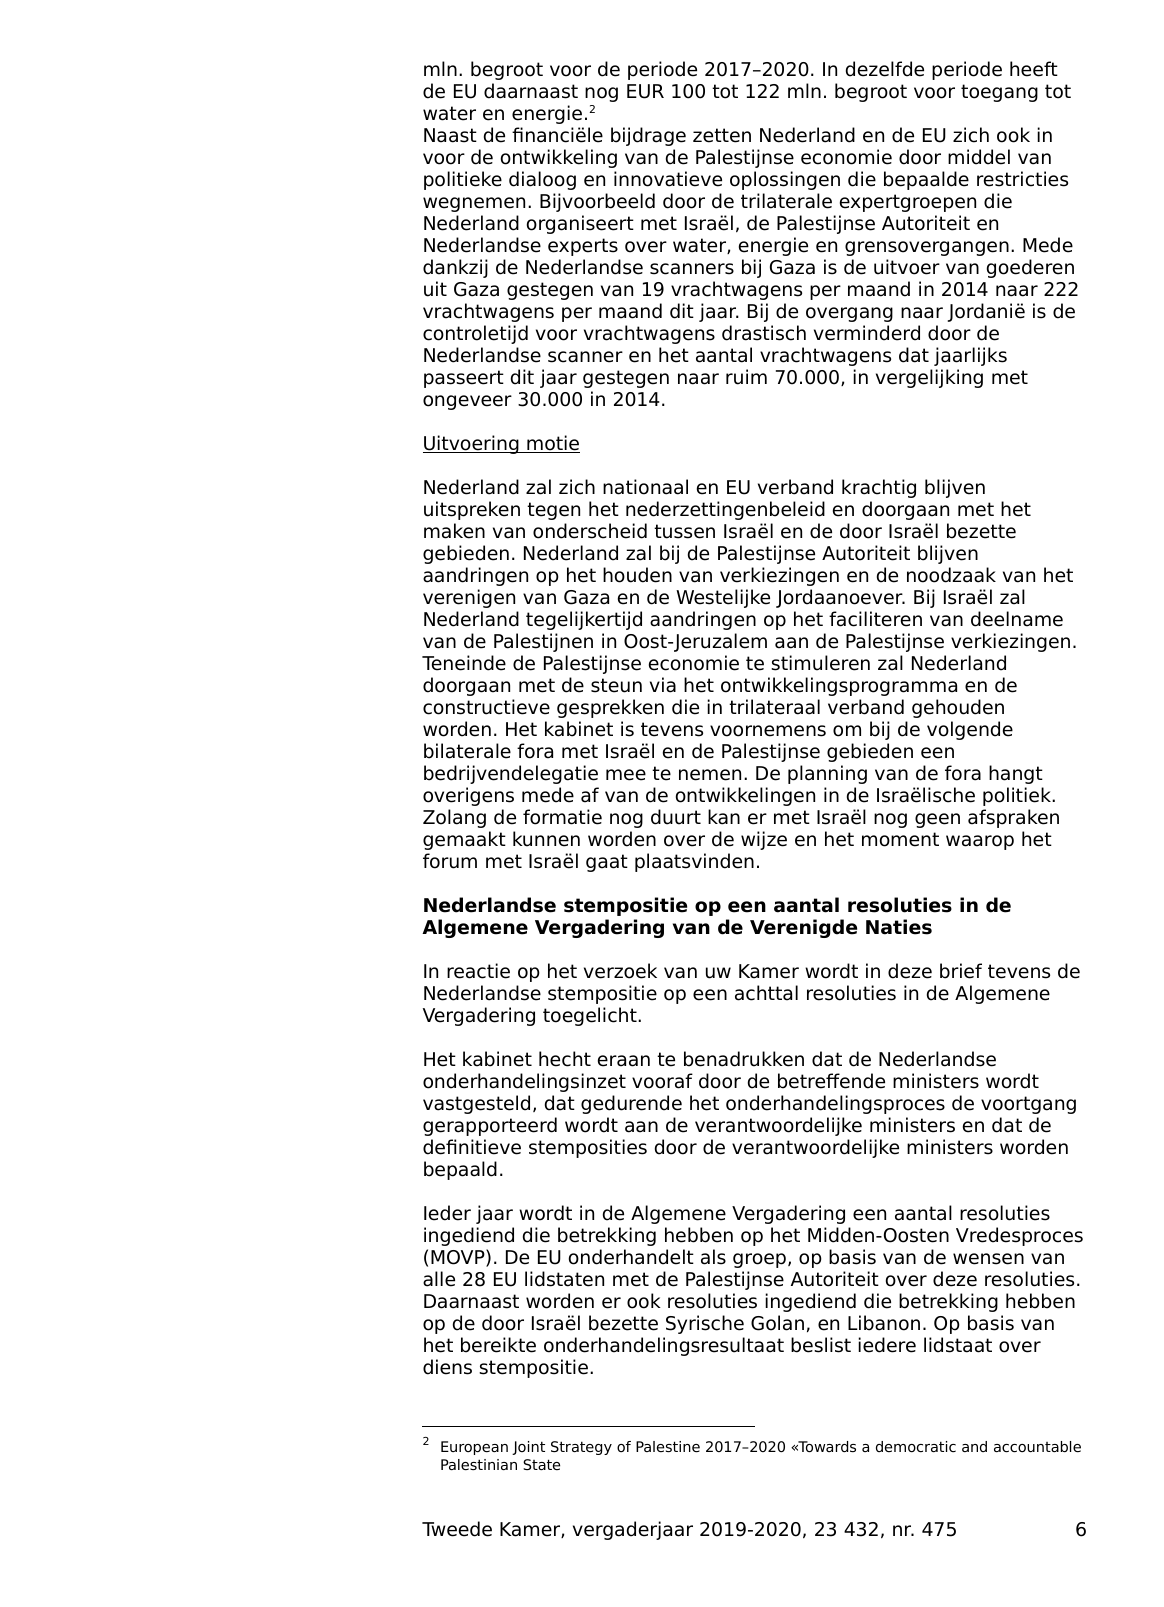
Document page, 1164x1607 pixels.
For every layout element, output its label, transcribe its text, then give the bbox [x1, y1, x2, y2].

text In reactie op het verzoek van uw Kamer wordt in deze brief tevens de Nederlandse stempositie op een achttal resoluties in de Algemene Vergadering toegelicht. [422, 961, 1087, 1027]
text Nederland zal zich nationaal en EU verband krachtig blijven uitspreken tegen het nederzettingenbeleid en doorgaan met het maken van onderscheid tussen Israël en de door Israël bezette gebieden. Nederland zal bij de Palestijnse Autoriteit blijven aandringen op het houden van verkiezingen en de noodzaak van het verenigen van Gaza en de Westelijke Jordaanoever. Bij Israël zal Nederland tegelijkertijd aandringen op het faciliteren van deelname van de Palestijnen in Oost-Jeruzalem aan de Palestijnse verkiezingen. [422, 477, 1087, 653]
text European Joint Strategy of Palestine 2017–2020 «Towards a democratic and accountable Palestinian State [422, 1435, 1087, 1474]
text mln. begroot voor de periode 2017–2020. In dezelfde periode heeft de EU daarnaast nog EUR 100 tot 122 mln. begroot voor toegang tot water en energie. [422, 59, 1087, 125]
subtitle Uitvoering motie [422, 433, 1087, 455]
text Ieder jaar wordt in de Algemene Vergadering een aantal resoluties ingediend die betrekking hebben op het Midden-Oosten Vredesproces (MOVP). De EU onderhandelt als groep, op basis van de wensen van alle 28 EU lidstaten met de Palestijnse Autoriteit over deze resoluties. Daarnaast worden er ook resoluties ingediend die betrekking hebben op de door Israël bezette Syrische Golan, en Libanon. Op basis van het bereikte onderhandelingsresultaat beslist iedere lidstaat over diens stempositie. [422, 1203, 1087, 1379]
text Teneinde de Palestijnse economie te stimuleren zal Nederland doorgaan met de steun via het ontwikkelingsprogramma en de constructieve gesprekken die in trilateraal verband gehouden worden. Het kabinet is tevens voornemens om bij de volgende bilaterale fora met Israël en de Palestijnse gebieden een bedrijvendelegatie mee te nemen. De planning van de fora hangt overigens mede af van de ontwikkelingen in de Israëlische politiek. Zolang de formatie nog duurt kan er met Israël nog geen afspraken gemaakt kunnen worden over de wijze en het moment waarop het forum met Israël gaat plaatsvinden. [422, 653, 1087, 873]
text Het kabinet hecht eraan te benadrukken dat de Nederlandse onderhandelingsinzet vooraf door de betreffende ministers wordt vastgesteld, dat gedurende het onderhandelingsproces de voortgang gerapporteerd wordt aan de verantwoordelijke ministers en dat de definitieve stemposities door de verantwoordelijke ministers worden bepaald. [422, 1049, 1087, 1181]
text Naast de financiële bijdrage zetten Nederland en de EU zich ook in voor de ontwikkeling van de Palestijnse economie door middel van politieke dialoog en innovatieve oplossingen die bepaalde restricties wegnemen. Bijvoorbeeld door de trilaterale expertgroepen die Nederland organiseert met Israël, de Palestijnse Autoriteit en Nederlandse experts over water, energie en grensovergangen. Mede dankzij de Nederlandse scanners bij Gaza is de uitvoer van goederen uit Gaza gestegen van 19 vrachtwagens per maand in 2014 naar 222 vrachtwagens per maand dit jaar. Bij de overgang naar Jordanië is de controletijd voor vrachtwagens drastisch verminderd door de Nederlandse scanner en het aantal vrachtwagens dat jaarlijks passeert dit jaar gestegen naar ruim 70.000, in vergelijking met ongeveer 30.000 in 2014. [422, 125, 1087, 411]
subtitle Nederlandse stempositie op een aantal resoluties in de Algemene Vergadering van de Verenigde Naties [422, 895, 1087, 939]
